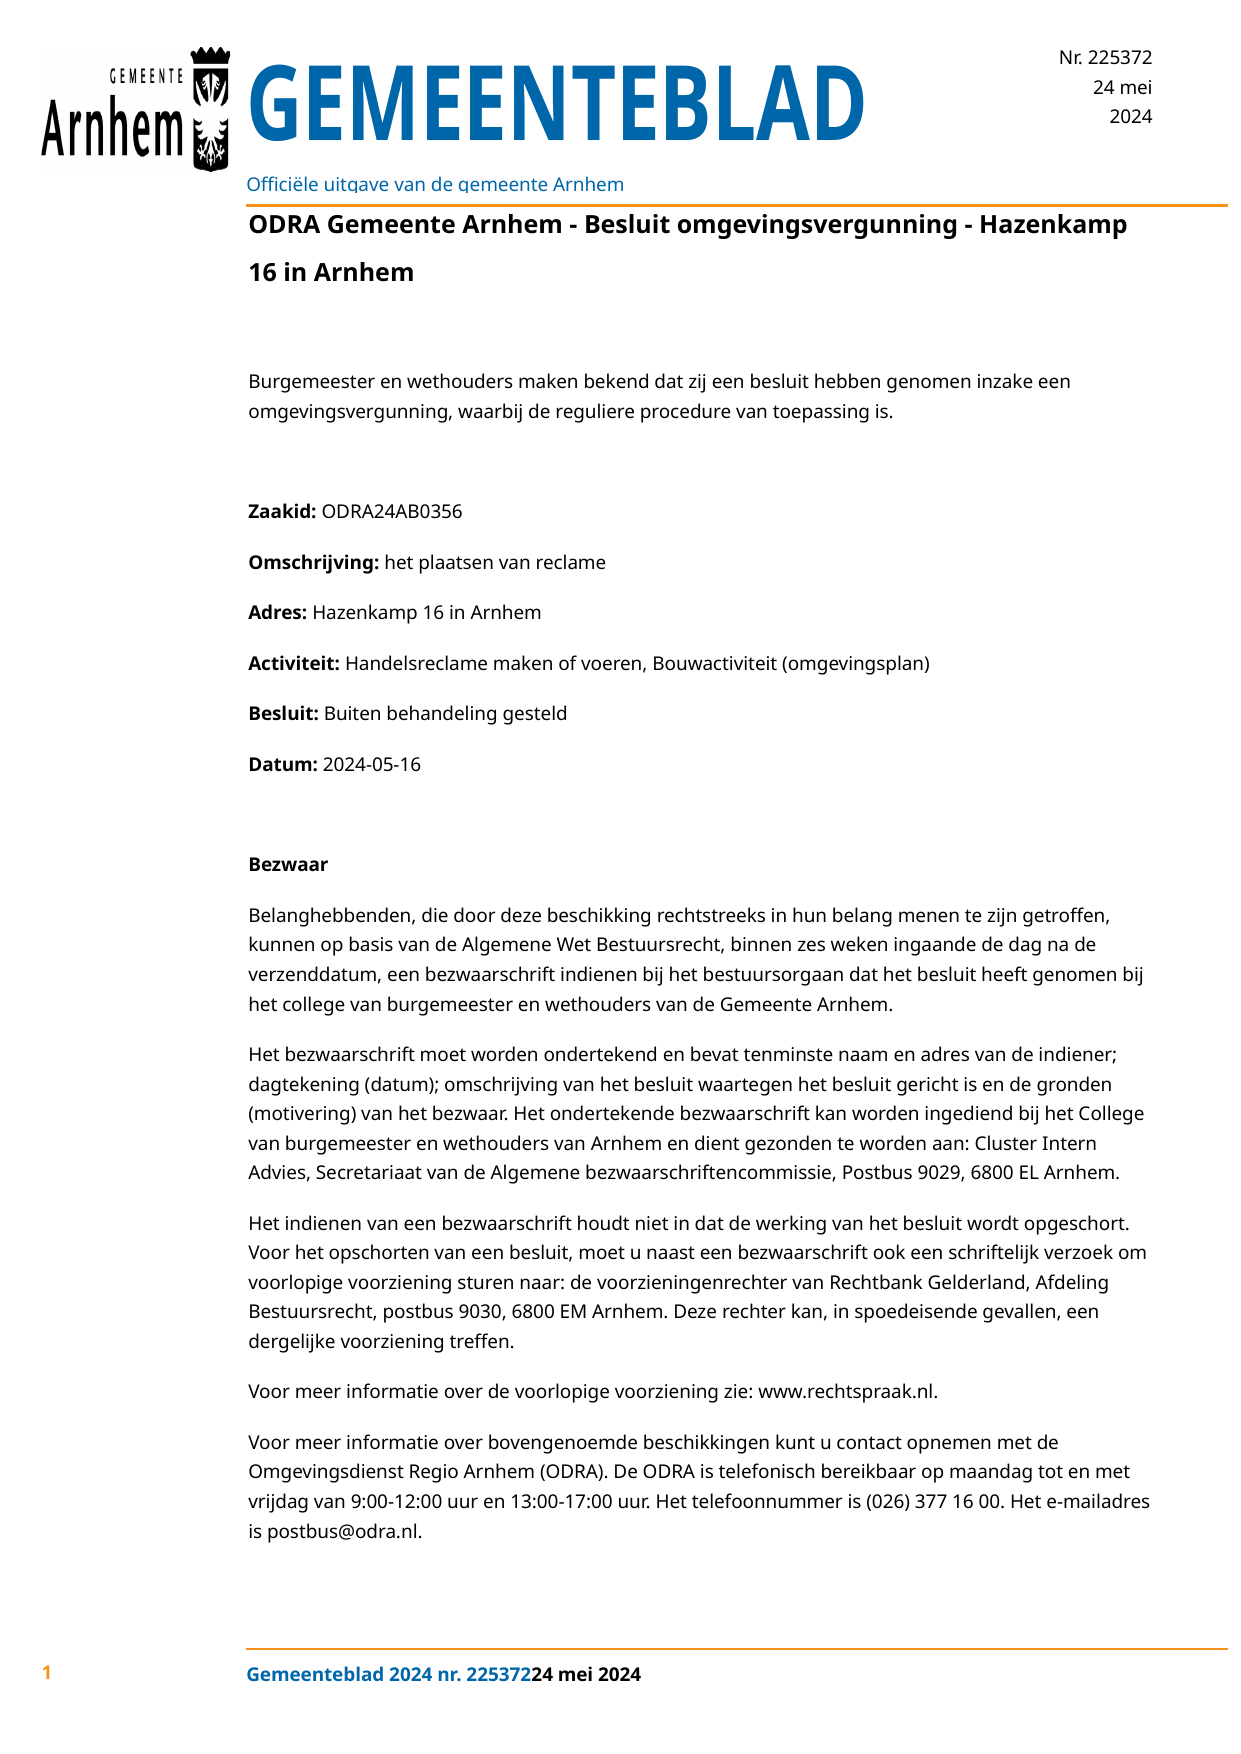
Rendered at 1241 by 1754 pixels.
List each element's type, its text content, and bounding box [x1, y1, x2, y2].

text Belanghebbenden, die door deze beschikking rechtstreeks in hun belang menen te zijn getroffen, kunnen op basis van de Algemene Wet Bestuursrecht, binnen zes weken ingaande de dag na de verzenddatum, een bezwaarschrift indienen bij het bestuursorgaan dat het besluit heeft genomen bij het college van burgemeester en wethouders van de Gemeente Arnhem. [248, 902, 1152, 1017]
text Zaakid: ODRA24AB0356 [248, 499, 1152, 524]
text Activiteit: Handelsreclame maken of voeren, Bouwactiviteit (omgevingsplan) [248, 650, 1152, 676]
text Het bezwaarschrift moet worden ondertekend en bevat tenminste naam en adres van de indiener; dagtekening (datum); omschrijving van het besluit waartegen het besluit gericht is en de gronden (motivering) van het bezwaar. Het ondertekende bezwaarschrift kan worden ingediend bij het College van burgemeester en wethouders van Arnhem en dient gezonden te worden aan: Cluster Intern Advies, Secretariaat van de Algemene bezwaarschriftencommissie, Postbus 9029, 6800 EL Arnhem. [248, 1041, 1152, 1185]
text Adres: Hazenkamp 16 in Arnhem [248, 599, 1152, 625]
text Datum: 2024-05-16 [248, 751, 1152, 777]
picture [41, 47, 231, 172]
text Bezwaar [248, 852, 1152, 877]
text Het indienen van een bezwaarschrift houdt niet in dat de werking van het besluit wordt opgeschort. Voor het opschorten van een besluit, moet u naast een bezwaarschrift ook een schriftelijk verzoek om voorlopige voorziening sturen naar: de voorzieningenrechter van Rechtbank Gelderland, Afdeling Bestuursrecht, postbus 9030, 6800 EM Arnhem. Deze rechter kan, in spoedeisende gevallen, een dergelijke voorziening treffen. [248, 1210, 1152, 1354]
text Omschrijving: het plaatsen van reclame [248, 549, 1152, 575]
text Voor meer informatie over bovengenoemde beschikkingen kunt u contact opnemen met de Omgevingsdienst Regio Arnhem (ODRA). De ODRA is telefonisch bereikbaar op maandag tot en met vrijdag van 9:00-12:00 uur en 13:00-17:00 uur. Het telefoonnummer is (026) 377 16 00. Het e-mailadres is postbus@odra.nl. [248, 1429, 1152, 1544]
text Voor meer informatie over de voorlopige voorziening zie: www.rechtspraak.nl. [248, 1379, 1152, 1404]
text ODRA Gemeente Arnhem - Besluit omgevingsvergunning - Hazenkamp 16 in Arnhem [248, 207, 1152, 288]
text Burgemeester en wethouders maken bekend dat zij een besluit hebben genomen inzake een omgevingsvergunning, waarbij de reguliere procedure van toepassing is. [248, 368, 1152, 424]
text Besluit: Buiten behandeling gesteld [248, 700, 1152, 726]
